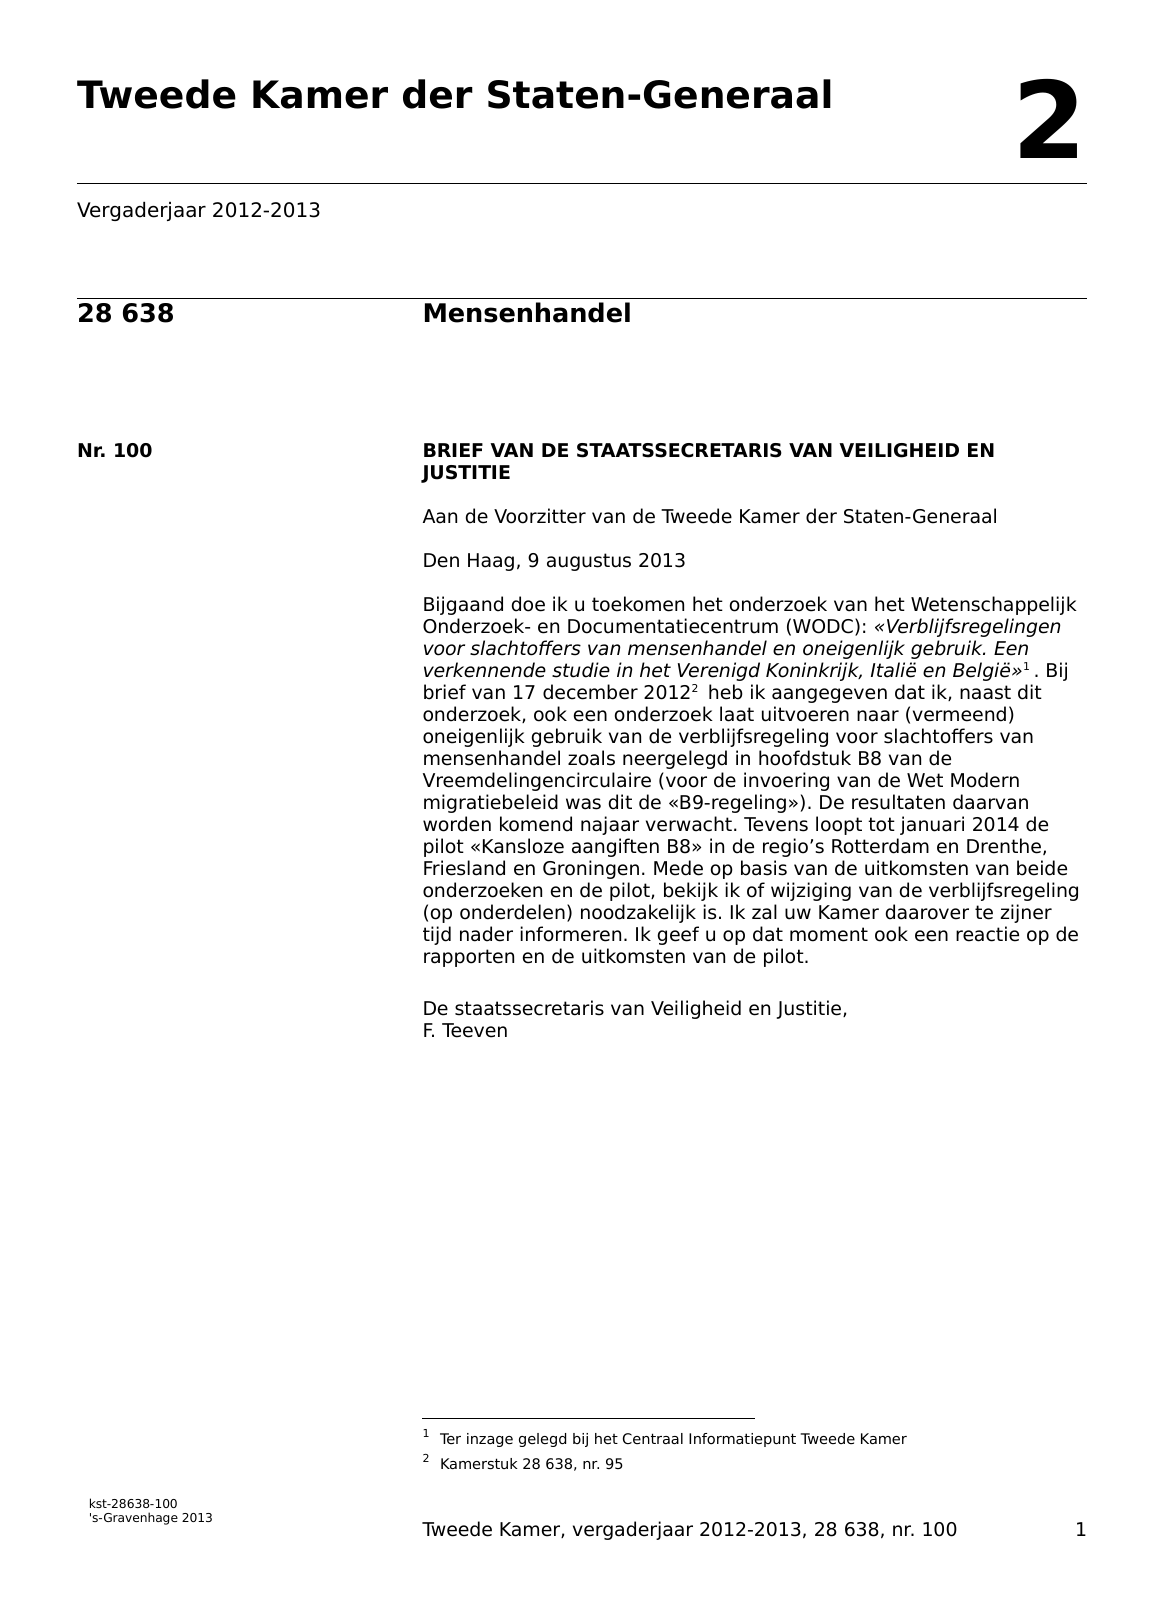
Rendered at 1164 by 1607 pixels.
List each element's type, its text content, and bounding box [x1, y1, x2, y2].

text Aan de Voorzitter van de Tweede Kamer der Staten-Generaal [422, 506, 1087, 528]
text 's-Gravenhage 2013 [88, 1511, 323, 1525]
table_cell Vergaderjaar 2012-2013 [77, 184, 1087, 298]
text kst-28638-100 [88, 1497, 323, 1511]
subtitle Nr. 100 BRIEF VAN DE STAATSSECRETARIS VAN VEILIGHEID EN JUSTITIE [77, 440, 1087, 484]
text Ter inzage gelegd bij het Centraal Informatiepunt Tweede Kamer [422, 1427, 1087, 1449]
text Den Haag, 9 augustus 2013 [422, 550, 1087, 572]
subtitle 28 638 Mensenhandel [77, 299, 1087, 329]
text Bijgaand doe ik u toekomen het onderzoek van het Wetenschappelijk Onderzoek- en Documentatiecentrum (WODC): «Verblijfsregelingen voor slachtoffers van mensenhandel en oneigenlijk gebruik. Een verkennende studie in het Verenigd Koninkrijk, Italië en België». Bij brief van 17 december 2012 heb ik aangegeven dat ik, naast dit onderzoek, ook een onderzoek laat uitvoeren naar (vermeend) oneigenlijk gebruik van de verblijfsregeling voor slachtoffers van mensenhandel zoals neergelegd in hoofdstuk B8 van de Vreemdelingencirculaire (voor de invoering van de Wet Modern migratiebeleid was dit de «B9-regeling»). De resultaten daarvan worden komend najaar verwacht. Tevens loopt tot januari 2014 de pilot «Kansloze aangiften B8» in de regio’s Rotterdam en Drenthe, Friesland en Groningen. Mede op basis van de uitkomsten van beide onderzoeken en de pilot, bekijk ik of wijziging van de verblijfsregeling (op onderdelen) noodzakelijk is. Ik zal uw Kamer daarover te zijner tijd nader informeren. Ik geef u op dat moment ook een reactie op de rapporten en de uitkomsten van de pilot. [422, 594, 1087, 968]
table_header Tweede Kamer der Staten-Generaal [77, 59, 886, 183]
table_header 2 [886, 59, 1087, 183]
text Kamerstuk 28 638, nr. 95 [422, 1452, 1087, 1474]
text De staatssecretaris van Veiligheid en Justitie, F. Teeven [422, 998, 1087, 1042]
